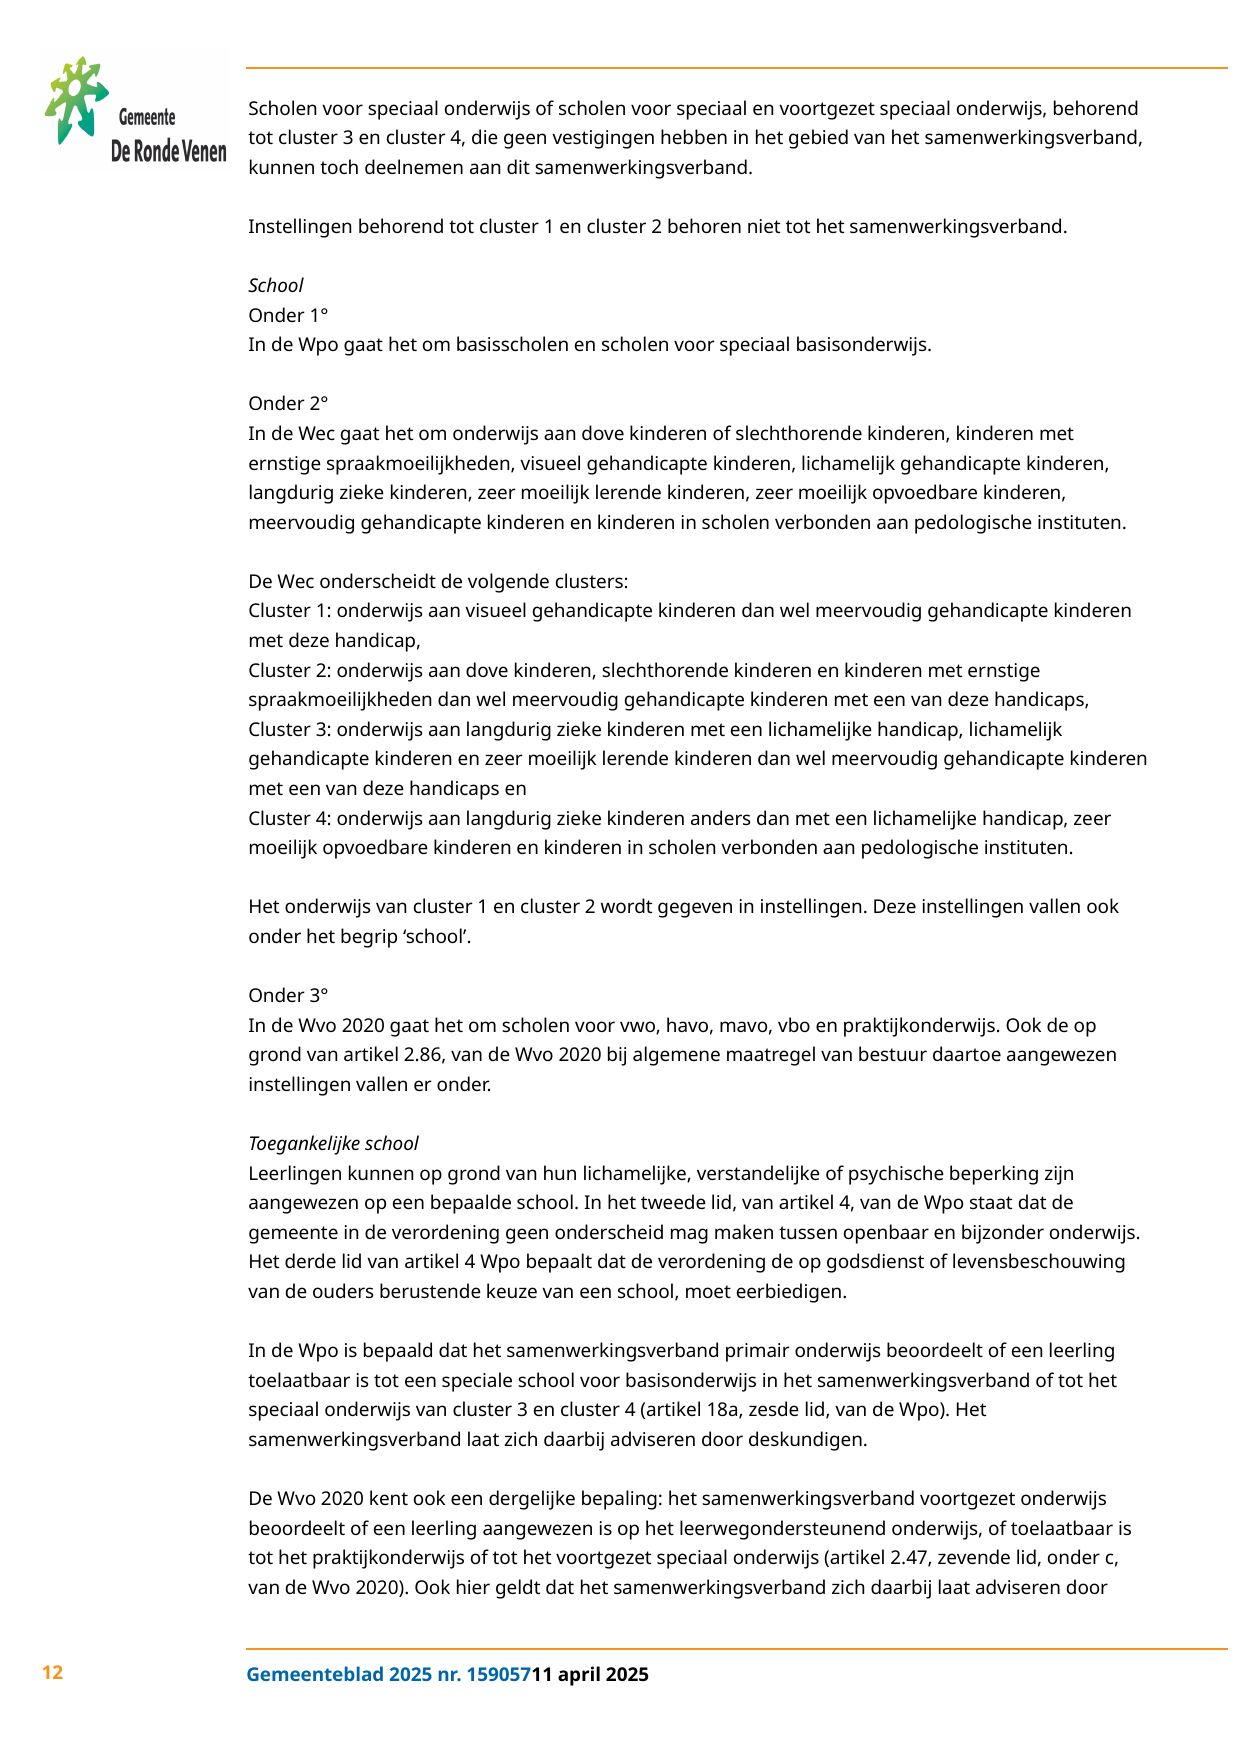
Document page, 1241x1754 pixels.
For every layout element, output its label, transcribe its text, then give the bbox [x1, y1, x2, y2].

text De Wvo 2020 kent ook een dergelijke bepaling: het samenwerkingsverband voortgezet onderwijs beoordeelt of een leerling aangewezen is op het leerwegondersteunend onderwijs, of toelaatbaar is tot het praktijkonderwijs of tot het voortgezet speciaal onderwijs (artikel 2.47, zevende lid, onder c, van de Wvo 2020). Ook hier geldt dat het samenwerkingsverband zich daarbij laat adviseren door [248, 1485, 1152, 1600]
text In de Wpo gaat het om basisscholen en scholen voor speciaal basisonderwijs. [248, 331, 1152, 357]
text Toegankelijke school [248, 1130, 1152, 1156]
text Onder 2° [248, 391, 1152, 416]
picture [41, 47, 231, 172]
text Cluster 2: onderwijs aan dove kinderen, slechthorende kinderen en kinderen met ernstige spraakmoeilijkheden dan wel meervoudig gehandicapte kinderen met een van deze handicaps, [248, 657, 1152, 712]
text De Wec onderscheidt de volgende clusters: [248, 568, 1152, 594]
text Cluster 4: onderwijs aan langdurig zieke kinderen anders dan met een lichamelijke handicap, zeer moeilijk opvoedbare kinderen en kinderen in scholen verbonden aan pedologische instituten. [248, 805, 1152, 860]
text In de Wpo is bepaald dat het samenwerkingsverband primair onderwijs beoordeelt of een leerling toelaatbaar is tot een speciale school voor basisonderwijs in het samenwerkingsverband of tot het speciaal onderwijs van cluster 3 en cluster 4 (artikel 18a, zesde lid, van de Wpo). Het samenwerkingsverband laat zich daarbij adviseren door deskundigen. [248, 1337, 1152, 1452]
text Scholen voor speciaal onderwijs of scholen voor speciaal en voortgezet speciaal onderwijs, behorend tot cluster 3 en cluster 4, die geen vestigingen hebben in het gebied van het samenwerkingsverband, kunnen toch deelnemen aan dit samenwerkingsverband. [248, 95, 1152, 180]
text Onder 1° [248, 302, 1152, 328]
text Cluster 3: onderwijs aan langdurig zieke kinderen met een lichamelijke handicap, lichamelijk gehandicapte kinderen en zeer moeilijk lerende kinderen dan wel meervoudig gehandicapte kinderen met een van deze handicaps en [248, 716, 1152, 801]
text Het onderwijs van cluster 1 en cluster 2 wordt gegeven in instellingen. Deze instellingen vallen ook onder het begrip ‘school’. [248, 893, 1152, 949]
text Instellingen behorend tot cluster 1 en cluster 2 behoren niet tot het samenwerkingsverband. [248, 213, 1152, 239]
text Leerlingen kunnen op grond van hun lichamelijke, verstandelijke of psychische beperking zijn aangewezen op een bepaalde school. In het tweede lid, van artikel 4, van de Wpo staat dat de gemeente in de verordening geen onderscheid mag maken tussen openbaar en bijzonder onderwijs. Het derde lid van artikel 4 Wpo bepaalt dat de verordening de op godsdienst of levensbeschouwing van de ouders berustende keuze van een school, moet eerbiedigen. [248, 1160, 1152, 1304]
text In de Wvo 2020 gaat het om scholen voor vwo, havo, mavo, vbo en praktijkonderwijs. Ook de op grond van artikel 2.86, van de Wvo 2020 bij algemene maatregel van bestuur daartoe aangewezen instellingen vallen er onder. [248, 1012, 1152, 1097]
text In de Wec gaat het om onderwijs aan dove kinderen of slechthorende kinderen, kinderen met ernstige spraakmoeilijkheden, visueel gehandicapte kinderen, lichamelijk gehandicapte kinderen, langdurig zieke kinderen, zeer moeilijk lerende kinderen, zeer moeilijk opvoedbare kinderen, meervoudig gehandicapte kinderen en kinderen in scholen verbonden aan pedologische instituten. [248, 420, 1152, 535]
text Cluster 1: onderwijs aan visueel gehandicapte kinderen dan wel meervoudig gehandicapte kinderen met deze handicap, [248, 598, 1152, 653]
text Onder 3° [248, 982, 1152, 1008]
text School [248, 272, 1152, 298]
